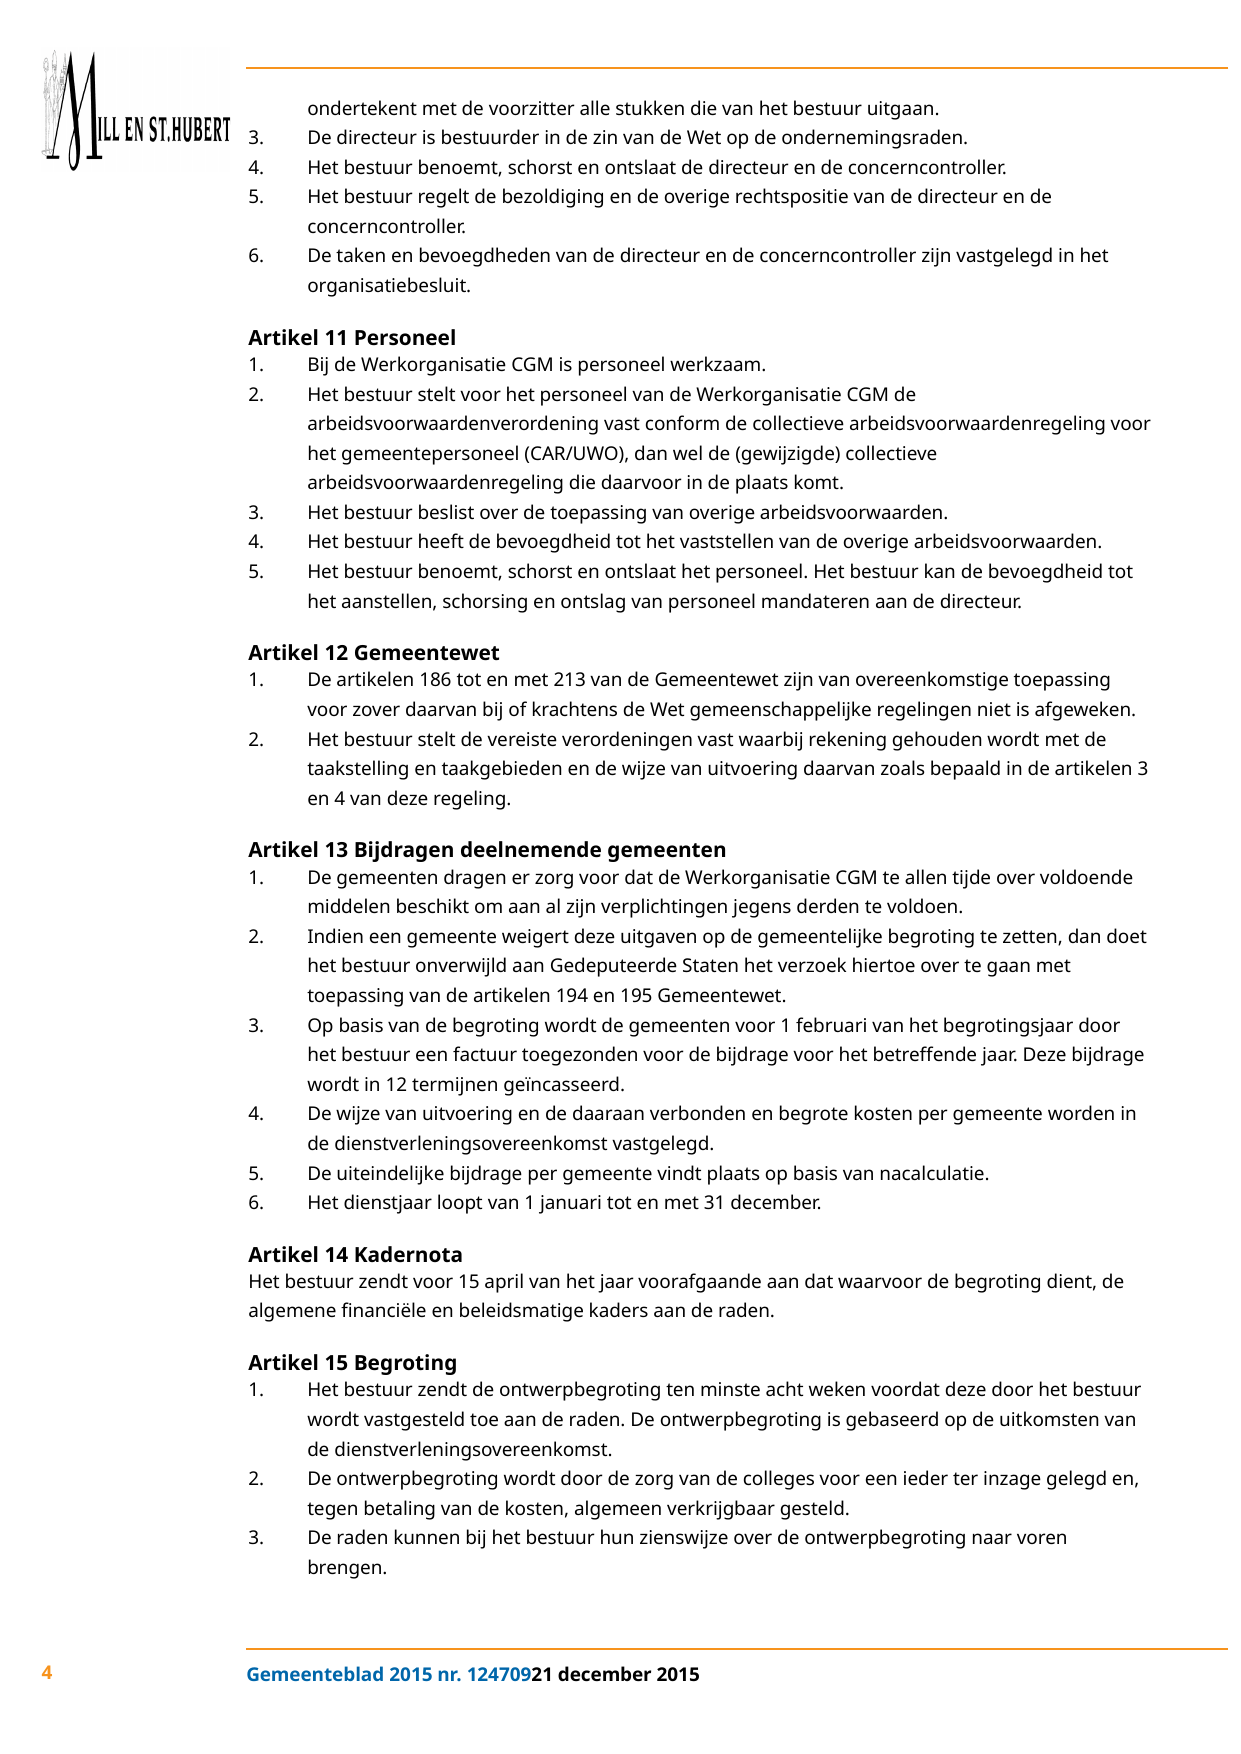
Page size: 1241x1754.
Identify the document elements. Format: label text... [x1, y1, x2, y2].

text Artikel 15 Begroting [248, 1348, 1152, 1377]
list De directeur is bestuurder in de zin van de Wet op de ondernemingsraden. [248, 124, 1152, 150]
list Het bestuur stelt de vereiste verordeningen vast waarbij rekening gehouden wordt met de taakstelling en taakgebieden en de wijze van uitvoering daarvan zoals bepaald in de artikelen 3 en 4 van deze regeling. [248, 726, 1152, 811]
list Het bestuur heeft de bevoegdheid tot het vaststellen van de overige arbeidsvoorwaarden. [248, 529, 1152, 554]
list Het dienstjaar loopt van 1 januari tot en met 31 december. [248, 1189, 1152, 1215]
list Indien een gemeente weigert deze uitgaven op de gemeentelijke begroting te zetten, dan doet het bestuur onverwijld aan Gedeputeerde Staten het verzoek hiertoe over te gaan met toepassing van de artikelen 194 en 195 Gemeentewet. [248, 923, 1152, 1008]
text Het bestuur zendt voor 15 april van het jaar voorafgaande aan dat waarvoor de begroting dient, de algemene financiële en beleidsmatige kaders aan de raden. [248, 1268, 1152, 1323]
text Artikel 13 Bijdragen deelnemende gemeenten [248, 835, 1152, 864]
list Het bestuur regelt de bezoldiging en de overige rechtspositie van de directeur en de concerncontroller. [248, 183, 1152, 239]
text Artikel 14 Kadernota [248, 1240, 1152, 1268]
list Het bestuur zendt de ontwerpbegroting ten minste acht weken voordat deze door het bestuur wordt vastgesteld toe aan de raden. De ontwerpbegroting is gebaseerd op de uitkomsten van de dienstverleningsovereenkomst. [248, 1377, 1152, 1461]
list Het bestuur benoemt, schorst en ontslaat de directeur en de concerncontroller. [248, 154, 1152, 180]
list Het bestuur beslist over de toepassing van overige arbeidsvoorwaarden. [248, 499, 1152, 525]
list Bij de Werkorganisatie CGM is personeel werkzaam. [248, 351, 1152, 377]
list Het bestuur stelt voor het personeel van de Werkorganisatie CGM de arbeidsvoorwaardenverordening vast conform de collectieve arbeidsvoorwaardenregeling voor het gemeentepersoneel (CAR/UWO), dan wel de (gewijzigde) collectieve arbeidsvoorwaardenregeling die daarvoor in de plaats komt. [248, 381, 1152, 495]
picture [41, 47, 231, 172]
text Artikel 12 Gemeentewet [248, 638, 1152, 667]
list De uiteindelijke bijdrage per gemeente vindt plaats op basis van nacalculatie. [248, 1160, 1152, 1185]
list De ontwerpbegroting wordt door de zorg van de colleges voor een ieder ter inzage gelegd en, tegen betaling van de kosten, algemeen verkrijgbaar gesteld. [248, 1465, 1152, 1521]
list De wijze van uitvoering en de daaraan verbonden en begrote kosten per gemeente worden in de dienstverleningsovereenkomst vastgelegd. [248, 1101, 1152, 1156]
list ondertekent met de voorzitter alle stukken die van het bestuur uitgaan. [248, 95, 1152, 121]
list De gemeenten dragen er zorg voor dat de Werkorganisatie CGM te allen tijde over voldoende middelen beschikt om aan al zijn verplichtingen jegens derden te voldoen. [248, 864, 1152, 919]
list Op basis van de begroting wordt de gemeenten voor 1 februari van het begrotingsjaar door het bestuur een factuur toegezonden voor de bijdrage voor het betreffende jaar. Deze bijdrage wordt in 12 termijnen geïncasseerd. [248, 1012, 1152, 1097]
text Artikel 11 Personeel [248, 323, 1152, 351]
list De taken en bevoegdheden van de directeur en de concerncontroller zijn vastgelegd in het organisatiebesluit. [248, 243, 1152, 298]
list De artikelen 186 tot en met 213 van de Gemeentewet zijn van overeenkomstige toepassing voor zover daarvan bij of krachtens de Wet gemeenschappelijke regelingen niet is afgeweken. [248, 667, 1152, 722]
list De raden kunnen bij het bestuur hun zienswijze over de ontwerpbegroting naar voren brengen. [248, 1524, 1152, 1580]
list Het bestuur benoemt, schorst en ontslaat het personeel. Het bestuur kan de bevoegdheid tot het aanstellen, schorsing en ontslag van personeel mandateren aan de directeur. [248, 558, 1152, 613]
